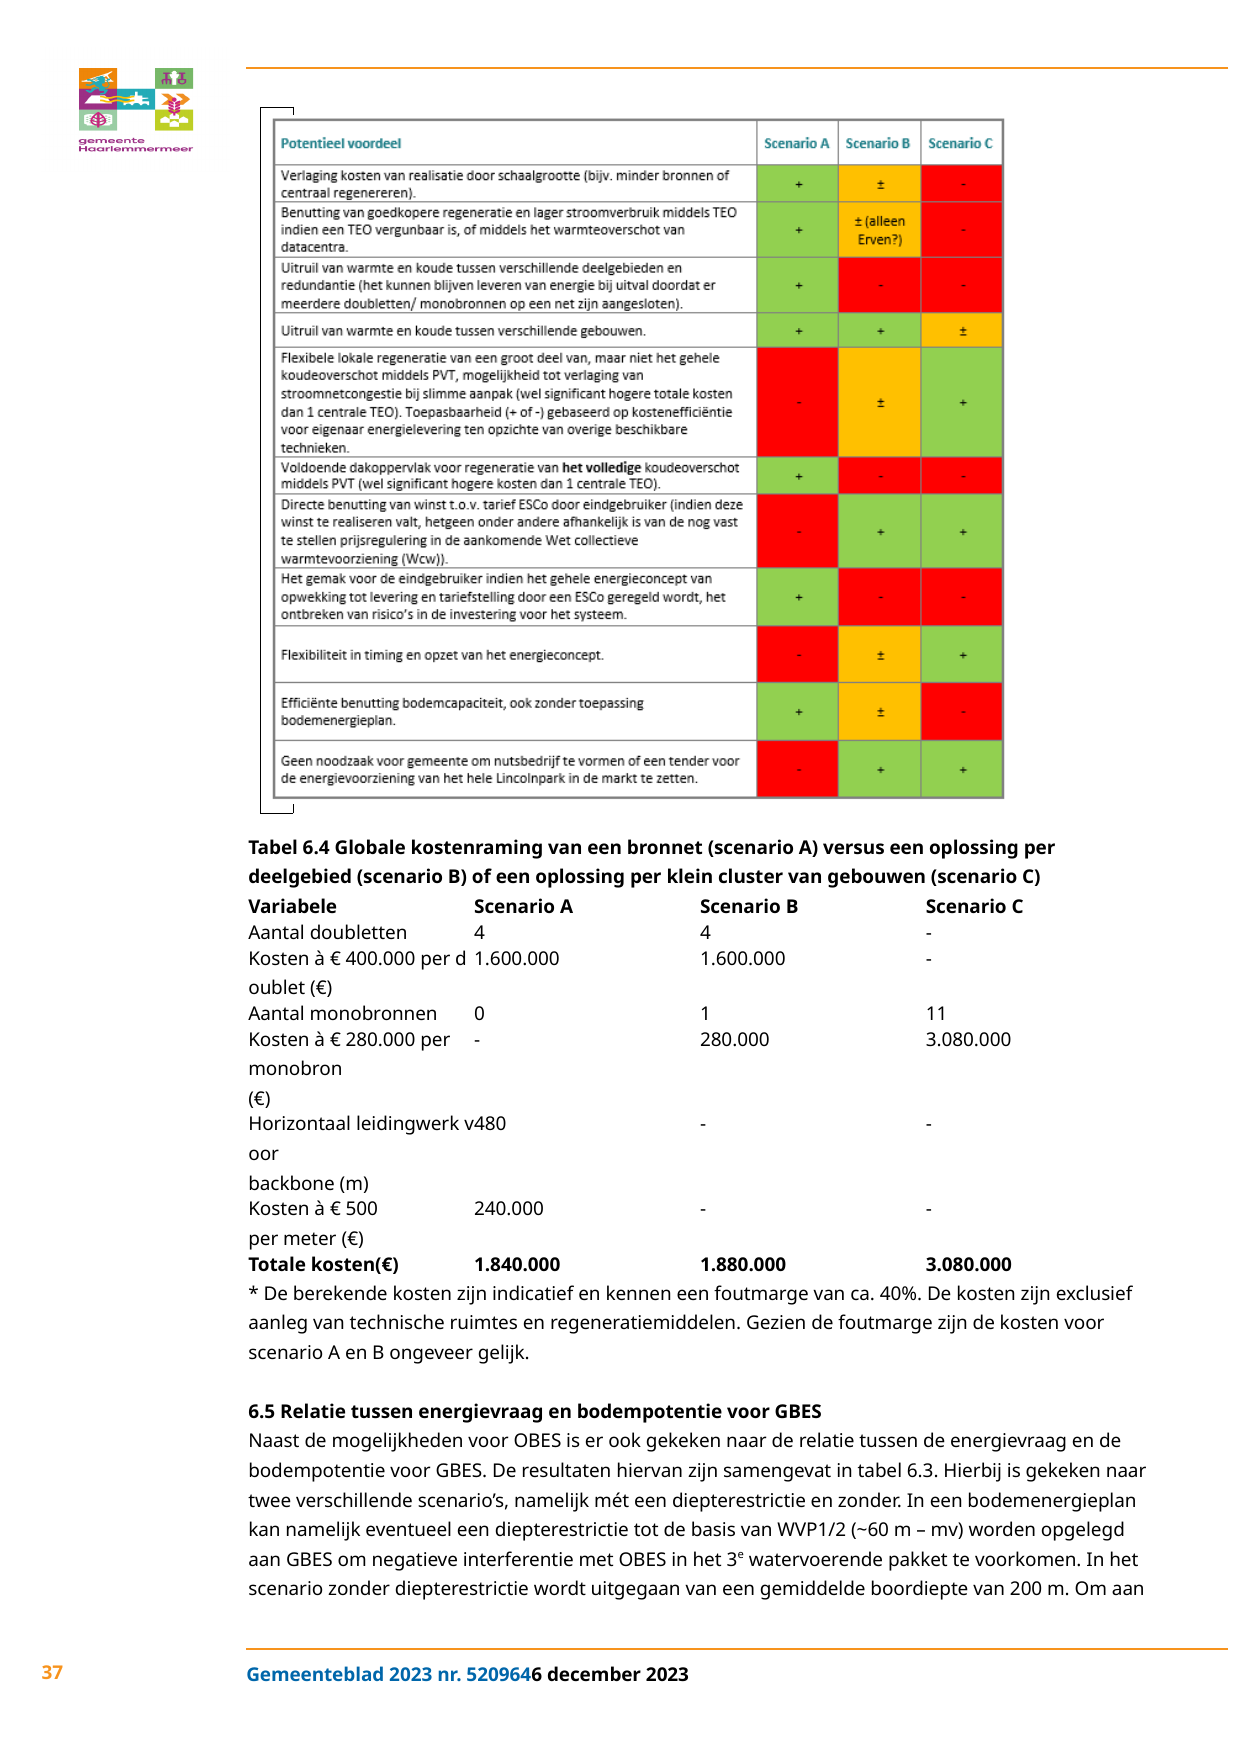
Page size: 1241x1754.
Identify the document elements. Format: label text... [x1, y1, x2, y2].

table_cell 240.000 [474, 1196, 700, 1251]
table_header Scenario B [700, 893, 926, 919]
table_cell - [700, 1196, 926, 1251]
table_cell 1.600.000 [700, 945, 926, 1000]
table_cell 1.880.000 [700, 1251, 926, 1277]
table_header Scenario A [474, 893, 700, 919]
picture [41, 47, 231, 172]
table_cell 1 [700, 1000, 926, 1026]
text Tabel 6.4 Globale kostenraming van een bronnet (scenario A) versus een oplossing per deelgebied (scenario B) of een oplossing per klein cluster van gebouwen (scenario C) [248, 834, 1152, 889]
table_cell Horizontaal leidingwerk voor backbone (m) [248, 1111, 474, 1196]
table_header Variabele [248, 893, 474, 919]
table_cell Kosten à € 400.000 per doublet (€) [248, 945, 474, 1000]
table_cell 3.080.000 [926, 1026, 1152, 1111]
table_cell 4 [474, 919, 700, 945]
text * De berekende kosten zijn indicatief en kennen een foutmarge van ca. 40%. De kosten zijn exclusief aanleg van technische ruimtes en regeneratiemiddelen. Gezien de foutmarge zijn de kosten voor scenario A en B ongeveer gelijk. [248, 1280, 1152, 1365]
table_cell - [474, 1026, 700, 1111]
table_cell - [926, 1196, 1152, 1251]
table_cell 11 [926, 1000, 1152, 1026]
table_cell - [700, 1111, 926, 1196]
text 6.5 Relatie tussen energievraag en bodempotentie voor GBES [248, 1398, 1152, 1424]
table_cell Aantal doubletten [248, 919, 474, 945]
table_cell - [926, 1111, 1152, 1196]
table_cell Aantal monobronnen [248, 1000, 474, 1026]
table_cell 1.840.000 [474, 1251, 700, 1277]
table_cell 4 [700, 919, 926, 945]
table_header Scenario C [926, 893, 1152, 919]
table_cell - [926, 945, 1152, 1000]
picture [268, 115, 1008, 804]
table_cell 480 [474, 1111, 700, 1196]
table_cell Kosten à € 280.000 per monobron (€) [248, 1026, 474, 1111]
table_cell Totale kosten(€) [248, 1251, 474, 1277]
table_cell 280.000 [700, 1026, 926, 1111]
table_cell 0 [474, 1000, 700, 1026]
table_cell 3.080.000 [926, 1251, 1152, 1277]
table_cell 1.600.000 [474, 945, 700, 1000]
table_cell - [926, 919, 1152, 945]
text Naast de mogelijkheden voor OBES is er ook gekeken naar de relatie tussen de energievraag en de bodempotentie voor GBES. De resultaten hiervan zijn samengevat in tabel 6.3. Hierbij is gekeken naar twee verschillende scenario’s, namelijk mét een diepterestrictie en zonder. In een bodemenergieplan kan namelijk eventueel een diepterestrictie tot de basis van WVP1/2 (~60 m – mv) worden opgelegd aan GBES om negatieve interferentie met OBES in het 3e watervoerende pakket te voorkomen. In het scenario zonder diepterestrictie wordt uitgegaan van een gemiddelde boordiepte van 200 m. Om aan [248, 1428, 1152, 1601]
table_cell Kosten à € 500 per meter (€) [248, 1196, 474, 1251]
